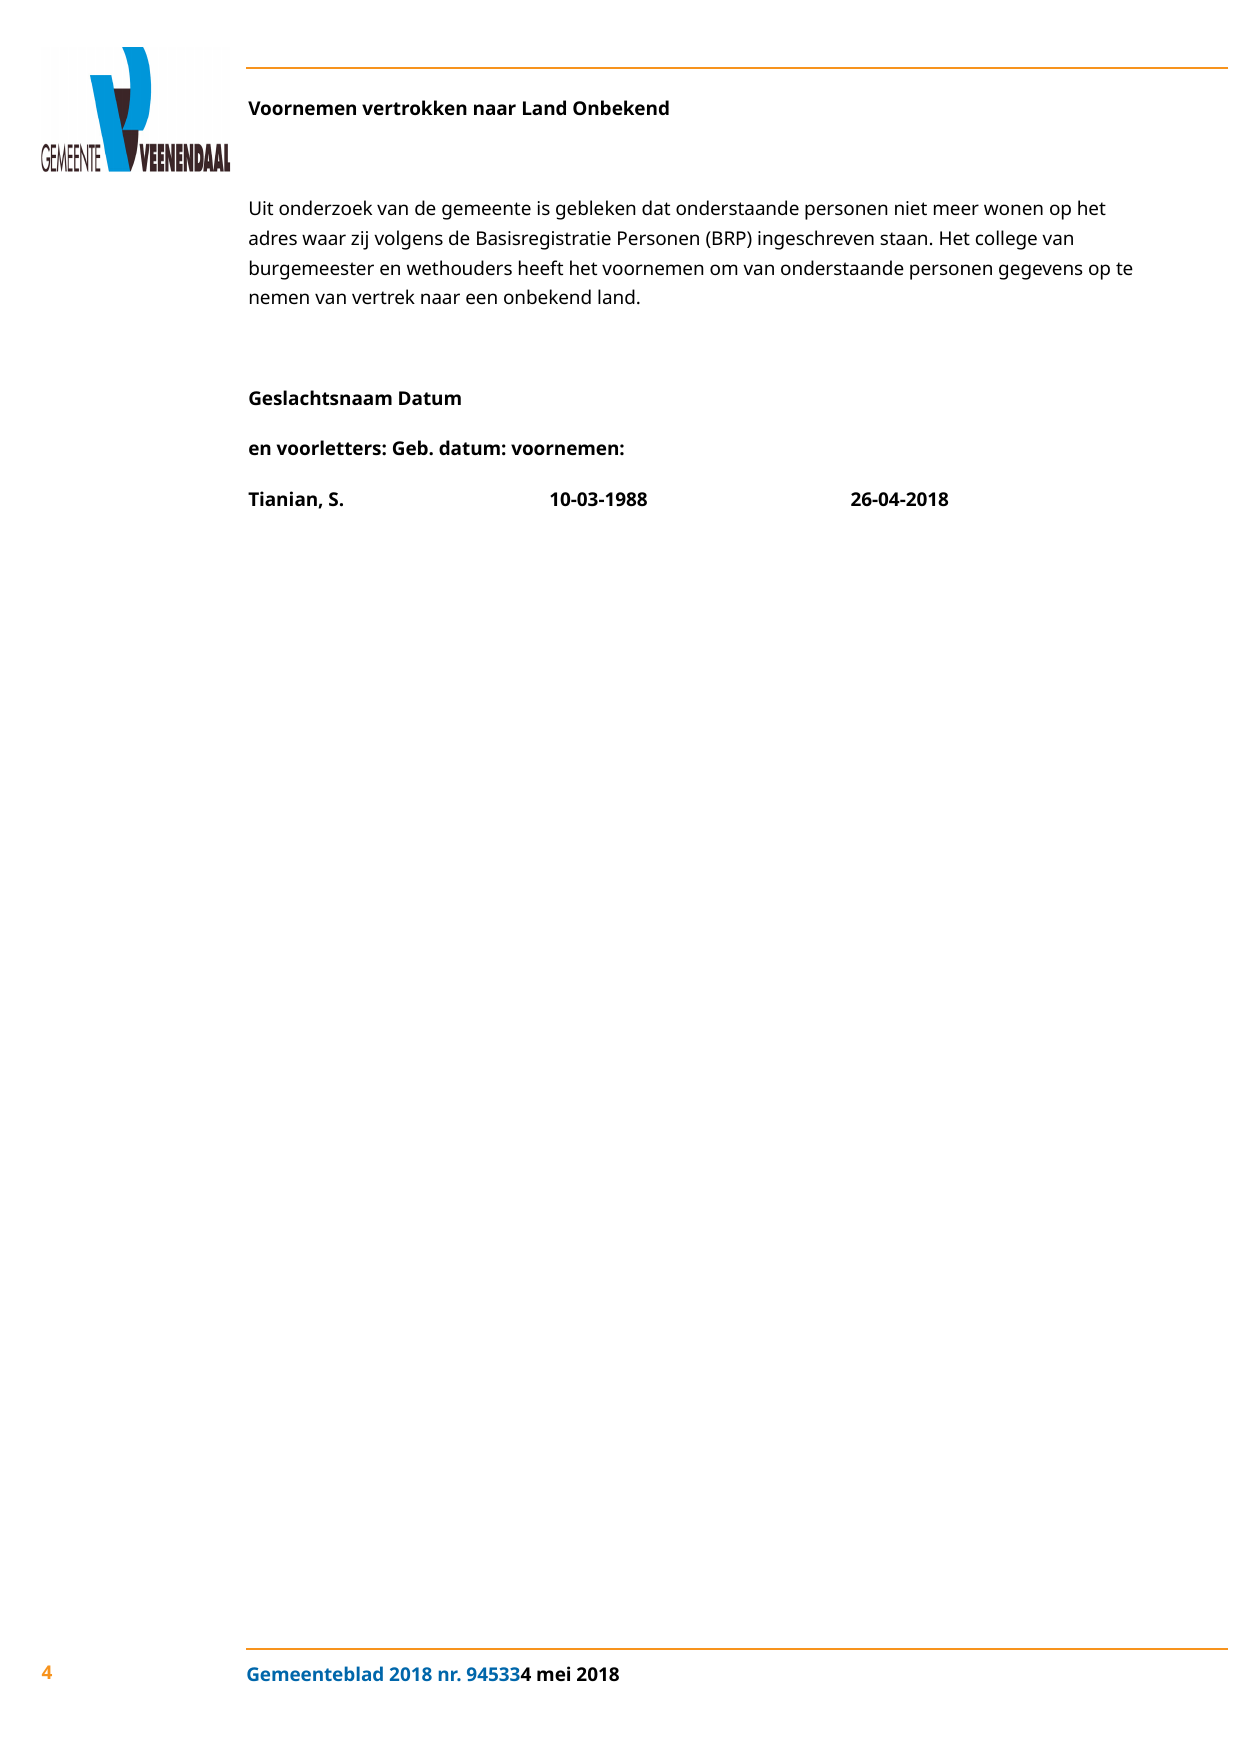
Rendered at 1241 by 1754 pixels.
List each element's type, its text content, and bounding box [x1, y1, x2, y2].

table_header Tianian, S. [248, 486, 549, 512]
table_header 10-03-1988 [549, 486, 850, 512]
picture [41, 47, 130, 172]
text Uit onderzoek van de gemeente is gebleken dat onderstaande personen niet meer wonen op het adres waar zij volgens de Basisregistratie Personen (BRP) ingeschreven staan. Het college van burgemeester en wethouders heeft het voornemen om van onderstaande personen gegevens op te nemen van vertrek naar een onbekend land. [248, 196, 1152, 310]
text Geslachtsnaam Datum [248, 385, 1152, 411]
picture [123, 47, 231, 172]
table_header 26-04-2018 [850, 486, 1152, 512]
text en voorletters: Geb. datum: voornemen: [248, 436, 1152, 461]
text Voornemen vertrokken naar Land Onbekend [248, 95, 1152, 121]
